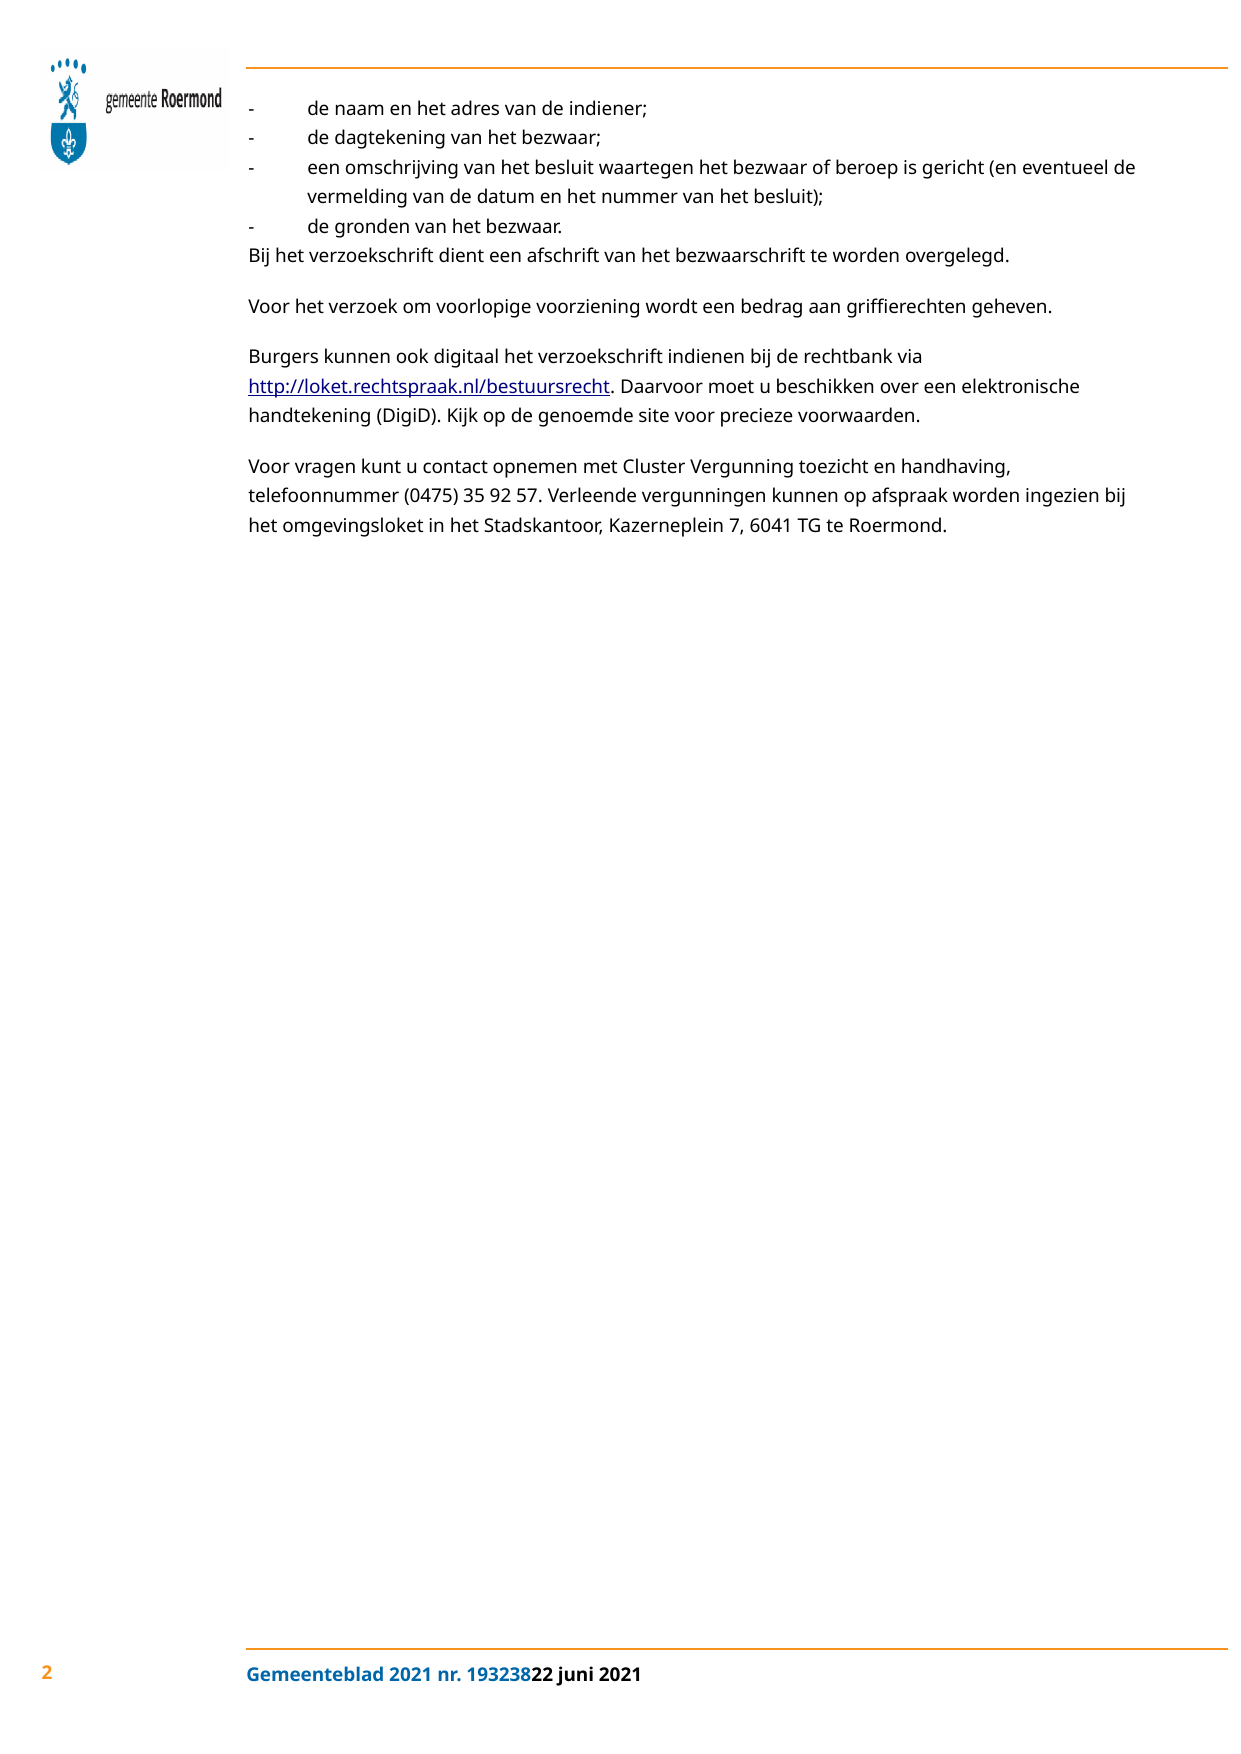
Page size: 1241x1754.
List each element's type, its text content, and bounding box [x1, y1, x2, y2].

text Voor het verzoek om voorlopige voorziening wordt een bedrag aan griffierechten geheven. [248, 293, 1152, 319]
text Burgers kunnen ook digitaal het verzoekschrift indienen bij de rechtbank via http://loket.rechtspraak.nl/bestuursrecht. Daarvoor moet u beschikken over een elektronische handtekening (DigiD). Kijk op de genoemde site voor precieze voorwaarden. [248, 343, 1152, 428]
text Bij het verzoekschrift dient een afschrift van het bezwaarschrift te worden overgelegd. [248, 243, 1152, 268]
list een omschrijving van het besluit waartegen het bezwaar of beroep is gericht (en eventueel de vermelding van de datum en het nummer van het besluit); [248, 154, 1152, 209]
text Voor vragen kunt u contact opnemen met Cluster Vergunning toezicht en handhaving, telefoonnummer (0475) 35 92 57. Verleende vergunningen kunnen op afspraak worden ingezien bij het omgevingsloket in het Stadskantoor, Kazerneplein 7, 6041 TG te Roermond. [248, 453, 1152, 538]
list de dagtekening van het bezwaar; [248, 124, 1152, 150]
picture [41, 47, 231, 172]
list de naam en het adres van de indiener; [248, 95, 1152, 121]
list de gronden van het bezwaar. [248, 213, 1152, 239]
